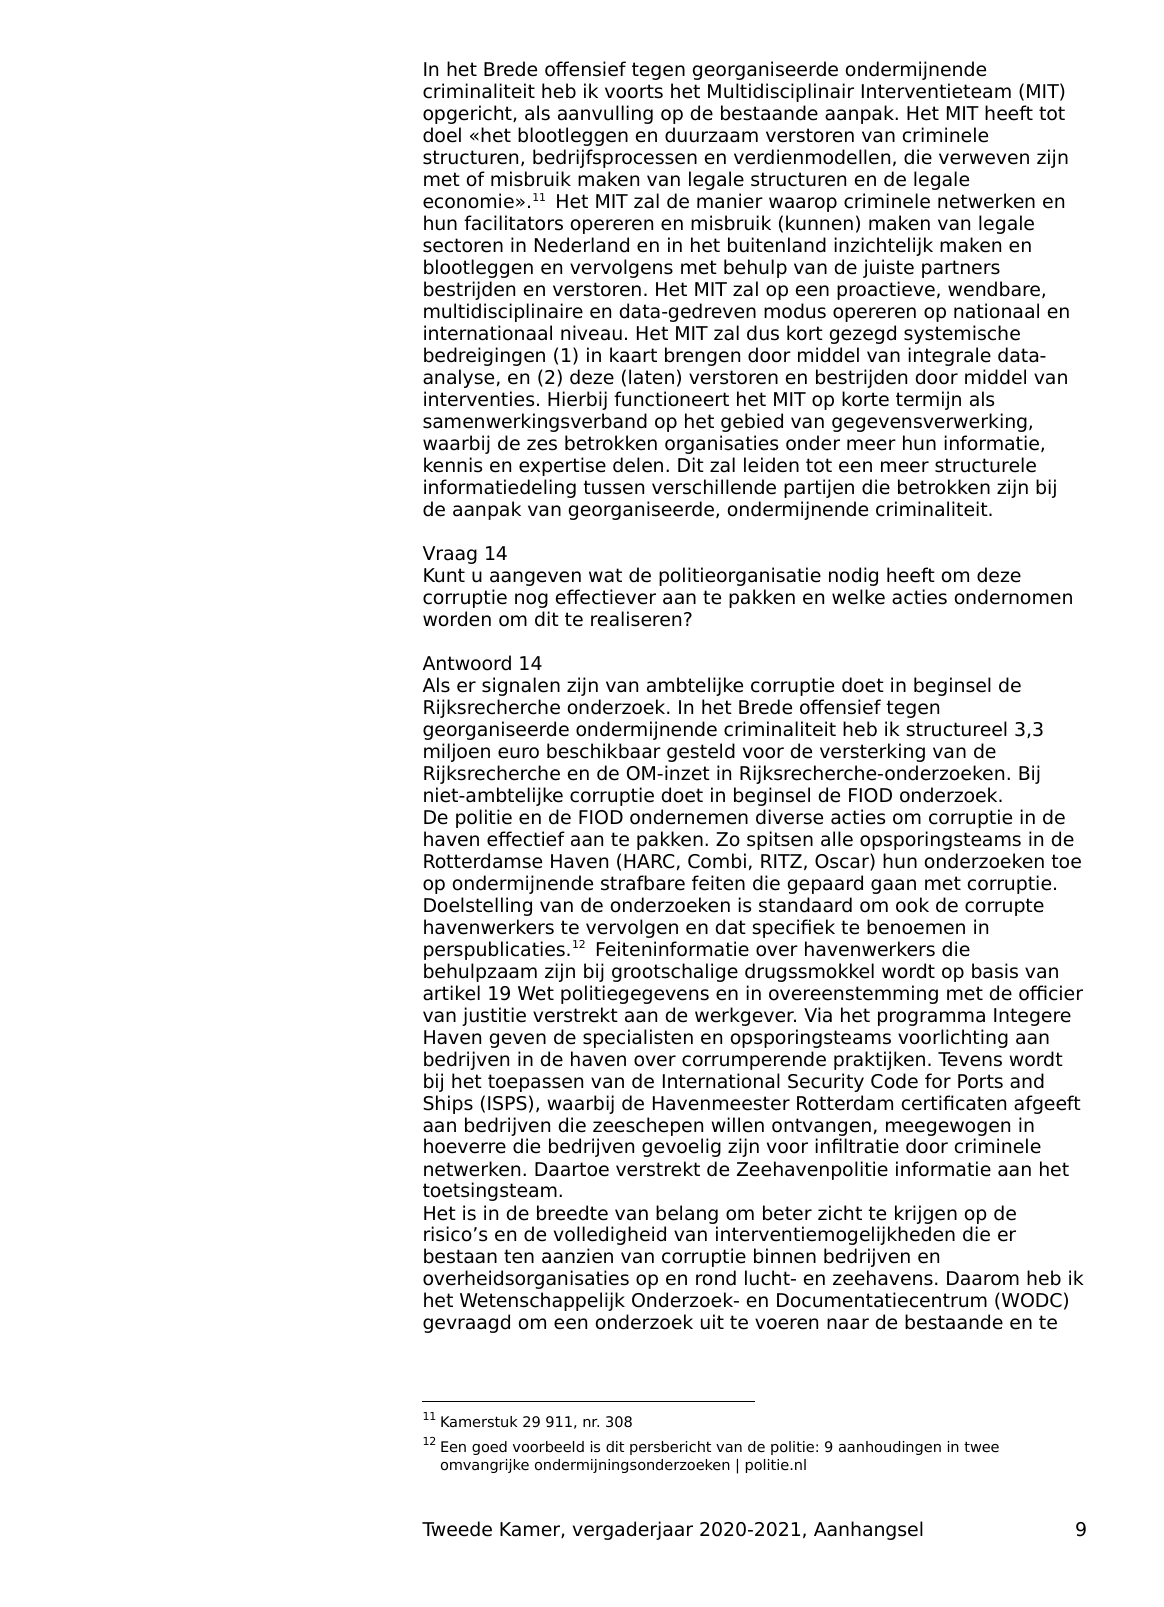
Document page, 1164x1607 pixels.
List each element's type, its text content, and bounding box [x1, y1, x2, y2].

text Vraag 14 [422, 543, 1087, 565]
text In het Brede offensief tegen georganiseerde ondermijnende criminaliteit heb ik voorts het Multidisciplinair Interventieteam (MIT) opgericht, als aanvulling op de bestaande aanpak. Het MIT heeft tot doel «het blootleggen en duurzaam verstoren van criminele structuren, bedrijfsprocessen en verdienmodellen, die verweven zijn met of misbruik maken van legale structuren en de legale economie». Het MIT zal de manier waarop criminele netwerken en hun facilitators opereren en misbruik (kunnen) maken van legale sectoren in Nederland en in het buitenland inzichtelijk maken en blootleggen en vervolgens met behulp van de juiste partners bestrijden en verstoren. Het MIT zal op een proactieve, wendbare, multidisciplinaire en data-gedreven modus opereren op nationaal en internationaal niveau. Het MIT zal dus kort gezegd systemische bedreigingen (1) in kaart brengen door middel van integrale data-analyse, en (2) deze (laten) verstoren en bestrijden door middel van interventies. Hierbij functioneert het MIT op korte termijn als samenwerkingsverband op het gebied van gegevensverwerking, waarbij de zes betrokken organisaties onder meer hun informatie, kennis en expertise delen. Dit zal leiden tot een meer structurele informatiedeling tussen verschillende partijen die betrokken zijn bij de aanpak van georganiseerde, ondermijnende criminaliteit. [422, 59, 1087, 521]
text De politie en de FIOD ondernemen diverse acties om corruptie in de haven effectief aan te pakken. Zo spitsen alle opsporingsteams in de Rotterdamse Haven (HARC, Combi, RITZ, Oscar) hun onderzoeken toe op ondermijnende strafbare feiten die gepaard gaan met corruptie. Doelstelling van de onderzoeken is standaard om ook de corrupte havenwerkers te vervolgen en dat specifiek te benoemen in perspublicaties. Feiteninformatie over havenwerkers die behulpzaam zijn bij grootschalige drugssmokkel wordt op basis van artikel 19 Wet politiegegevens en in overeenstemming met de officier van justitie verstrekt aan de werkgever. Via het programma Integere Haven geven de specialisten en opsporingsteams voorlichting aan bedrijven in de haven over corrumperende praktijken. Tevens wordt bij het toepassen van de International Security Code for Ports and Ships (ISPS), waarbij de Havenmeester Rotterdam certificaten afgeeft aan bedrijven die zeeschepen willen ontvangen, meegewogen in hoeverre die bedrijven gevoelig zijn voor infiltratie door criminele netwerken. Daartoe verstrekt de Zeehavenpolitie informatie aan het toetsingsteam. [422, 807, 1087, 1202]
text Het is in de breedte van belang om beter zicht te krijgen op de risico’s en de volledigheid van interventiemogelijkheden die er bestaan ten aanzien van corruptie binnen bedrijven en overheidsorganisaties op en rond lucht- en zeehavens. Daarom heb ik het Wetenschappelijk Onderzoek- en Documentatiecentrum (WODC) gevraagd om een onderzoek uit te voeren naar de bestaande en te [422, 1202, 1087, 1334]
text Als er signalen zijn van ambtelijke corruptie doet in beginsel de Rijksrecherche onderzoek. In het Brede offensief tegen georganiseerde ondermijnende criminaliteit heb ik structureel 3,3 miljoen euro beschikbaar gesteld voor de versterking van de Rijksrecherche en de OM-inzet in Rijksrecherche-onderzoeken. Bij niet-ambtelijke corruptie doet in beginsel de FIOD onderzoek. [422, 675, 1087, 807]
text Antwoord 14 [422, 653, 1087, 675]
text Kamerstuk 29 911, nr. 308 [422, 1410, 1087, 1432]
text Een goed voorbeeld is dit persbericht van de politie: 9 aanhoudingen in twee omvangrijke ondermijningsonderzoeken | politie.nl [422, 1435, 1087, 1474]
text Kunt u aangeven wat de politieorganisatie nodig heeft om deze corruptie nog effectiever aan te pakken en welke acties ondernomen worden om dit te realiseren? [422, 565, 1087, 631]
